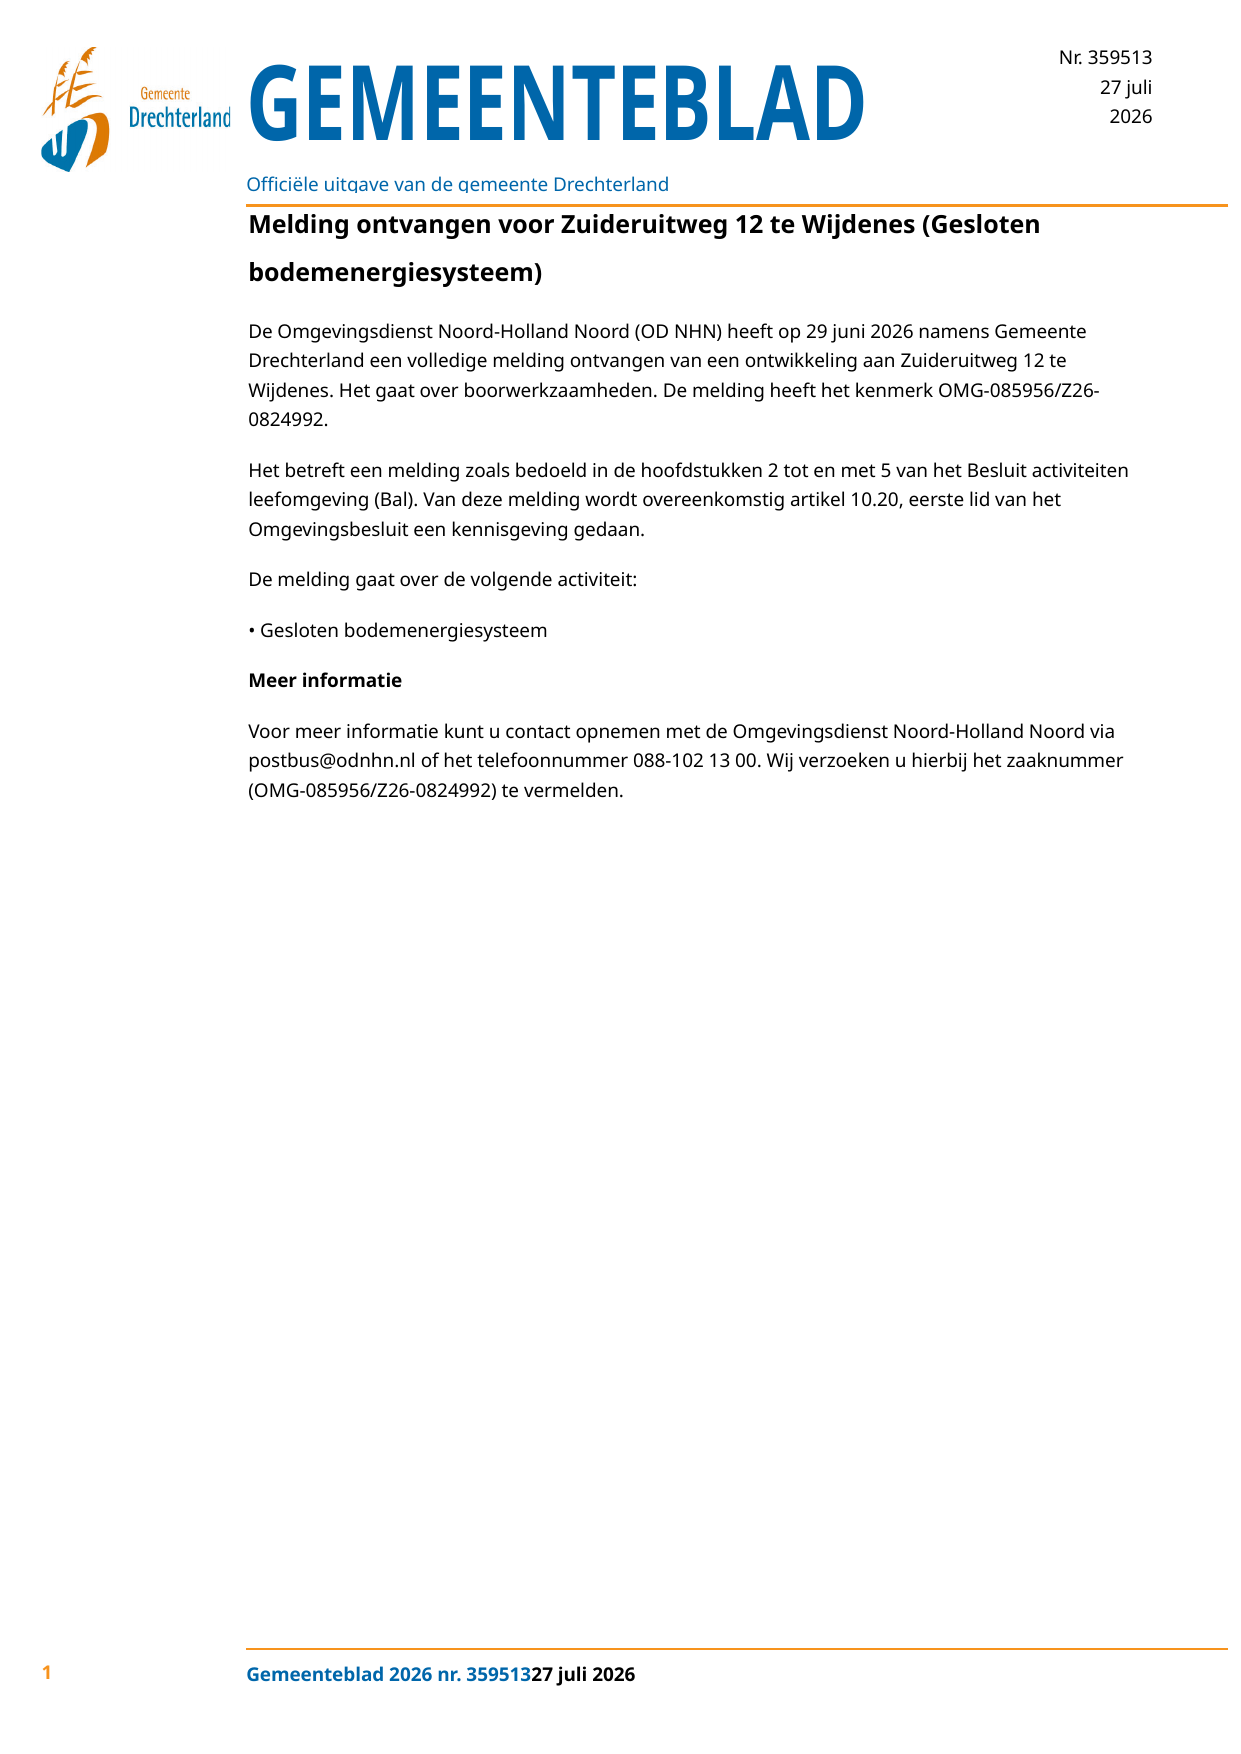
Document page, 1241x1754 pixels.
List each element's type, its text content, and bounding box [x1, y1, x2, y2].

text Melding ontvangen voor Zuideruitweg 12 te Wijdenes (Gesloten bodemenergiesysteem) [248, 207, 1152, 288]
picture [41, 158, 64, 172]
text De Omgevingsdienst Noord-Holland Noord (OD NHN) heeft op 29 juni 2026 namens Gemeente Drechterland een volledige melding ontvangen van een ontwikkeling aan Zuideruitweg 12 te Wijdenes. Het gaat over boorwerkzaamheden. De melding heeft het kenmerk OMG-085956/Z26-0824992. [248, 318, 1152, 432]
picture [226, 115, 231, 124]
text • Gesloten bodemenergiesysteem [248, 617, 1152, 643]
text Meer informatie [248, 667, 1152, 693]
text De melding gaat over de volgende activiteit: [248, 567, 1152, 592]
text Voor meer informatie kunt u contact opnemen met de Omgevingsdienst Noord-Holland Noord via postbus@odnhn.nl of het telefoonnummer 088-102 13 00. Wij verzoeken u hierbij het zaaknummer (OMG-085956/Z26-0824992) te vermelden. [248, 718, 1152, 803]
text Het betreft een melding zoals bedoeld in de hoofdstukken 2 tot en met 5 van het Besluit activiteiten leefomgeving (Bal). Van deze melding wordt overeenkomstig artikel 10.20, eerste lid van het Omgevingsbesluit een kennisgeving gedaan. [248, 457, 1152, 542]
picture [41, 47, 231, 172]
